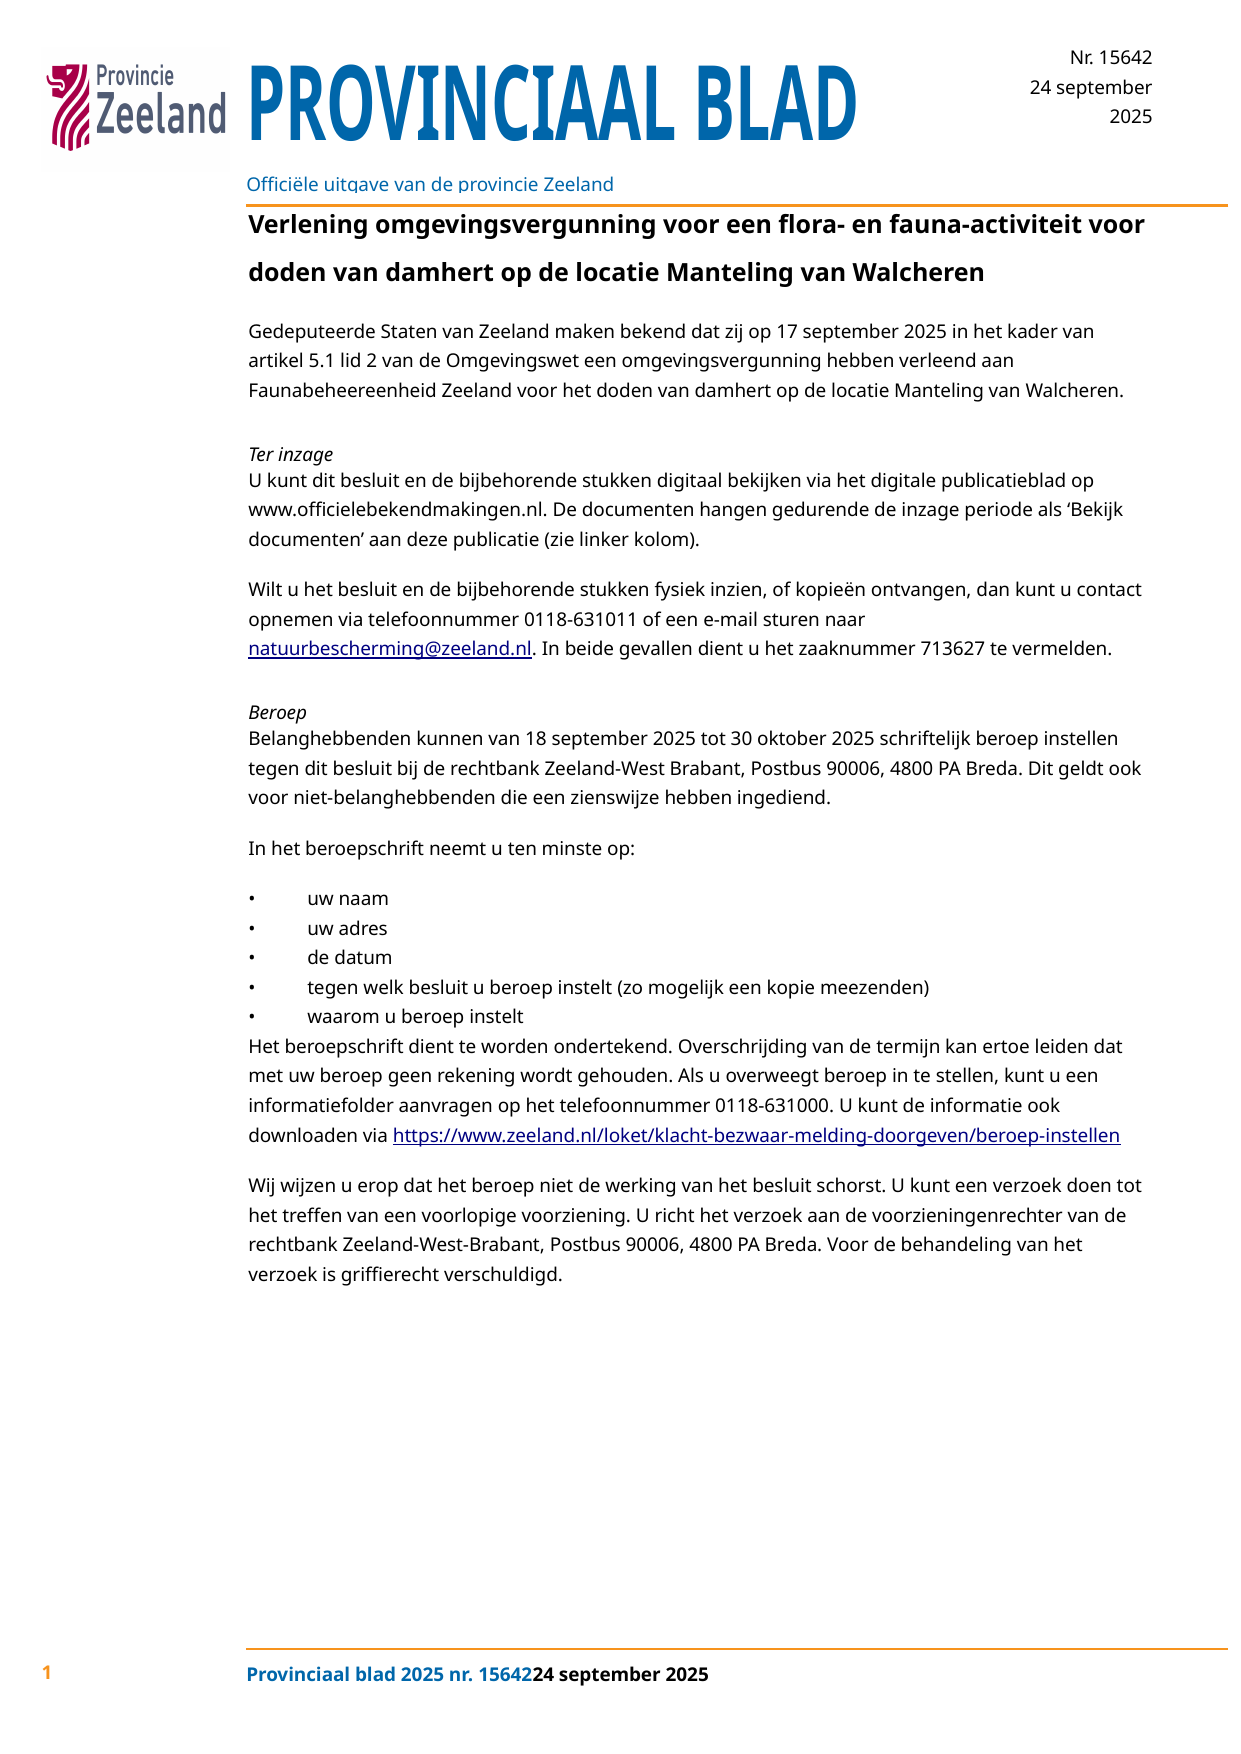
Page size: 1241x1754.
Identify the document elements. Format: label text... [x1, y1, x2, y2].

text Verlening omgevingsvergunning voor een flora- en fauna-activiteit voor doden van damhert op de locatie Manteling van Walcheren [248, 207, 1152, 288]
text Wilt u het besluit en de bijbehorende stukken fysiek inzien, of kopieën ontvangen, dan kunt u contact opnemen via telefoonnummer 0118-631011 of een e-mail sturen naar natuurbescherming@zeeland.nl. In beide gevallen dient u het zaaknummer 713627 te vermelden. [248, 576, 1152, 661]
text Ter inzage [248, 441, 1152, 467]
text Het beroepschrift dient te worden ondertekend. Overschrijding van de termijn kan ertoe leiden dat met uw beroep geen rekening wordt gehouden. Als u overweegt beroep in te stellen, kunt u een informatiefolder aanvragen op het telefoonnummer 0118-631000. U kunt de informatie ook downloaden via https://www.zeeland.nl/loket/klacht-bezwaar-melding-doorgeven/beroep-instellen [248, 1033, 1152, 1148]
list de datum [248, 944, 1152, 970]
text Belanghebbenden kunnen van 18 september 2025 tot 30 oktober 2025 schriftelijk beroep instellen tegen dit besluit bij de rechtbank Zeeland-West Brabant, Postbus 90006, 4800 PA Breda. Dit geldt ook voor niet-belanghebbenden die een zienswijze hebben ingediend. [248, 725, 1152, 810]
text In het beroepschrift neemt u ten minste op: [248, 835, 1152, 861]
picture [41, 47, 231, 172]
list tegen welk besluit u beroep instelt (zo mogelijk een kopie meezenden) [248, 974, 1152, 1000]
list uw naam [248, 885, 1152, 911]
text U kunt dit besluit en de bijbehorende stukken digitaal bekijken via het digitale publicatieblad op www.officielebekendmakingen.nl. De documenten hangen gedurende de inzage periode als ‘Bekijk documenten’ aan deze publicatie (zie linker kolom). [248, 467, 1152, 552]
list waarom u beroep instelt [248, 1003, 1152, 1029]
text Beroep [248, 699, 1152, 725]
text Wij wijzen u erop dat het beroep niet de werking van het besluit schorst. U kunt een verzoek doen tot het treffen van een voorlopige voorziening. U richt het verzoek aan de voorzieningenrechter van de rechtbank Zeeland-West-Brabant, Postbus 90006, 4800 PA Breda. Voor de behandeling van het verzoek is griffierecht verschuldigd. [248, 1172, 1152, 1287]
text Gedeputeerde Staten van Zeeland maken bekend dat zij op 17 september 2025 in het kader van artikel 5.1 lid 2 van de Omgevingswet een omgevingsvergunning hebben verleend aan Faunabeheereenheid Zeeland voor het doden van damhert op de locatie Manteling van Walcheren. [248, 318, 1152, 403]
list uw adres [248, 915, 1152, 941]
